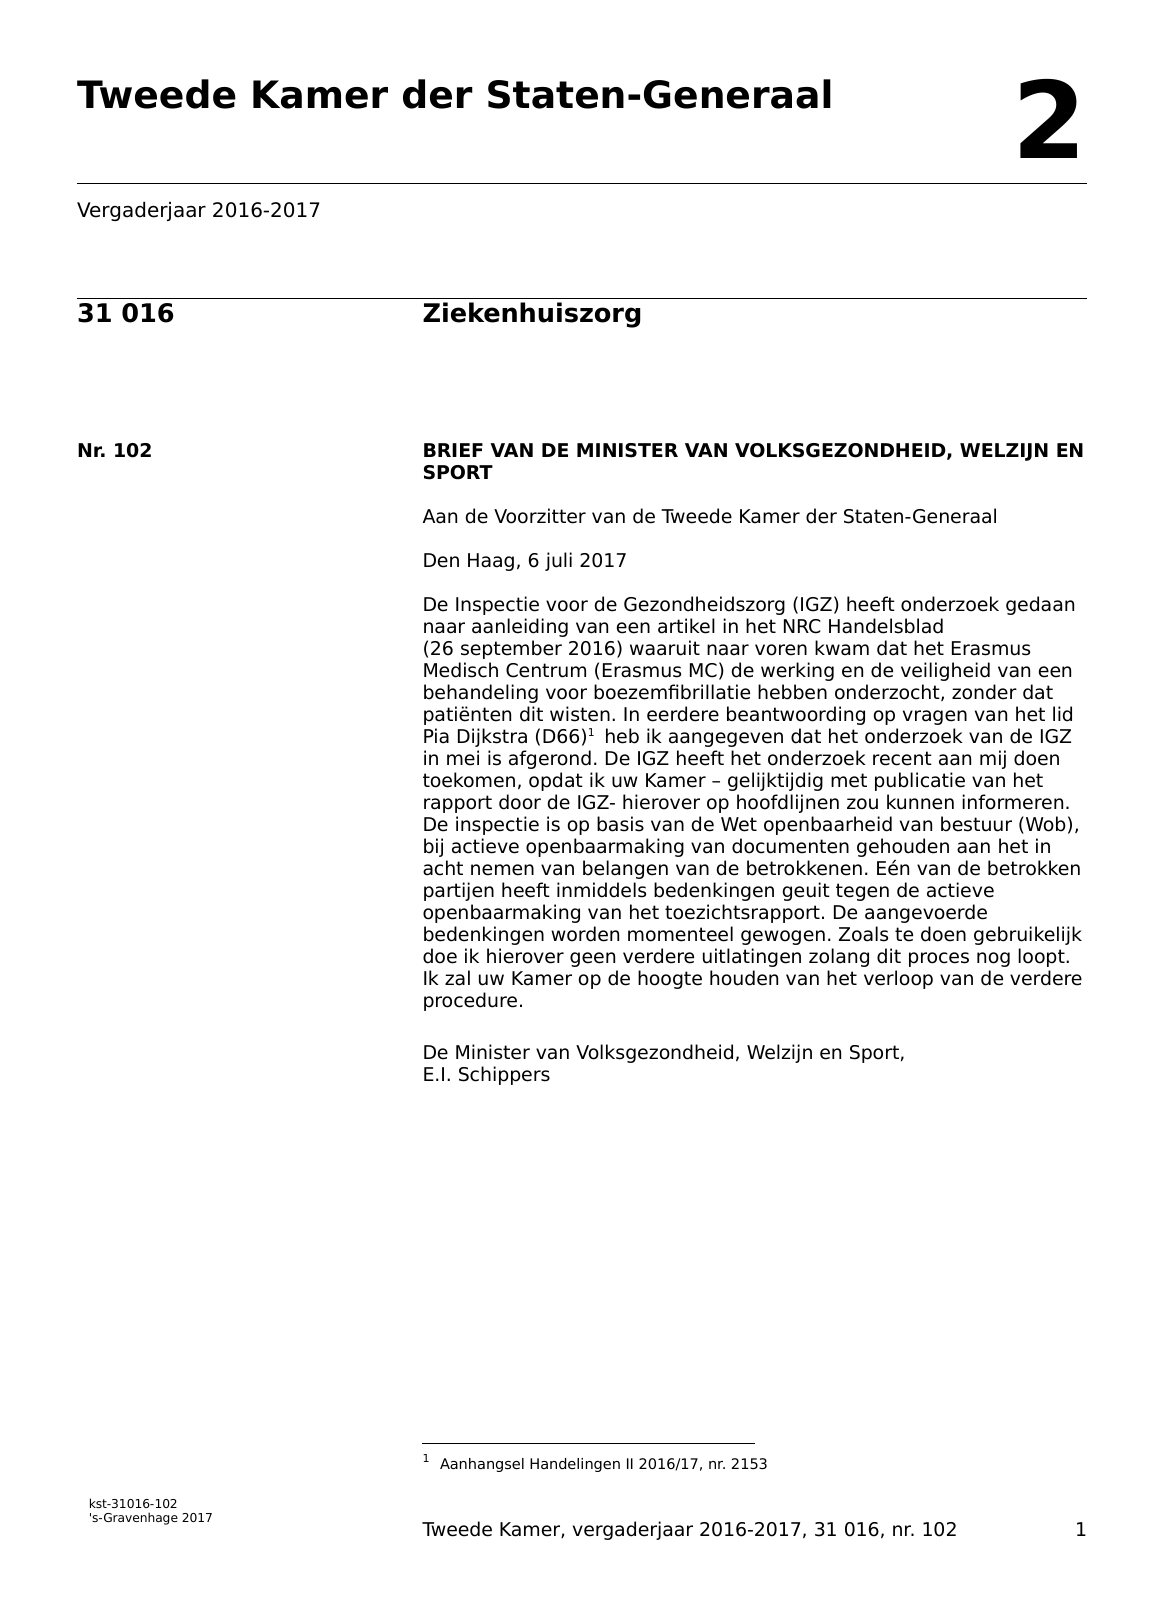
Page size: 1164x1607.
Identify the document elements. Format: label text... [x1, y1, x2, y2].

text kst-31016-102 [88, 1497, 323, 1511]
text De Inspectie voor de Gezondheidszorg (IGZ) heeft onderzoek gedaan naar aanleiding van een artikel in het NRC Handelsblad (26 september 2016) waaruit naar voren kwam dat het Erasmus Medisch Centrum (Erasmus MC) de werking en de veiligheid van een behandeling voor boezemfibrillatie hebben onderzocht, zonder dat patiënten dit wisten. In eerdere beantwoording op vragen van het lid Pia Dijkstra (D66) heb ik aangegeven dat het onderzoek van de IGZ in mei is afgerond. De IGZ heeft het onderzoek recent aan mij doen toekomen, opdat ik uw Kamer – gelijktijdig met publicatie van het rapport door de IGZ- hierover op hoofdlijnen zou kunnen informeren. De inspectie is op basis van de Wet openbaarheid van bestuur (Wob), bij actieve openbaarmaking van documenten gehouden aan het in acht nemen van belangen van de betrokkenen. Eén van de betrokken partijen heeft inmiddels bedenkingen geuit tegen de actieve openbaarmaking van het toezichtsrapport. De aangevoerde bedenkingen worden momenteel gewogen. Zoals te doen gebruikelijk doe ik hierover geen verdere uitlatingen zolang dit proces nog loopt. Ik zal uw Kamer op de hoogte houden van het verloop van de verdere procedure. [422, 594, 1087, 1012]
subtitle 31 016 Ziekenhuiszorg [77, 299, 1087, 329]
text Aan de Voorzitter van de Tweede Kamer der Staten-Generaal [422, 506, 1087, 528]
subtitle Nr. 102 BRIEF VAN DE MINISTER VAN VOLKSGEZONDHEID, WELZIJN EN SPORT [77, 440, 1087, 484]
table_header Tweede Kamer der Staten-Generaal [77, 59, 886, 183]
text Den Haag, 6 juli 2017 [422, 550, 1087, 572]
text De Minister van Volksgezondheid, Welzijn en Sport, E.I. Schippers [422, 1042, 1087, 1086]
text Aanhangsel Handelingen II 2016/17, nr. 2153 [422, 1452, 1087, 1474]
text 's-Gravenhage 2017 [88, 1511, 323, 1525]
table_cell Vergaderjaar 2016-2017 [77, 184, 1087, 298]
table_header 2 [886, 59, 1087, 183]
